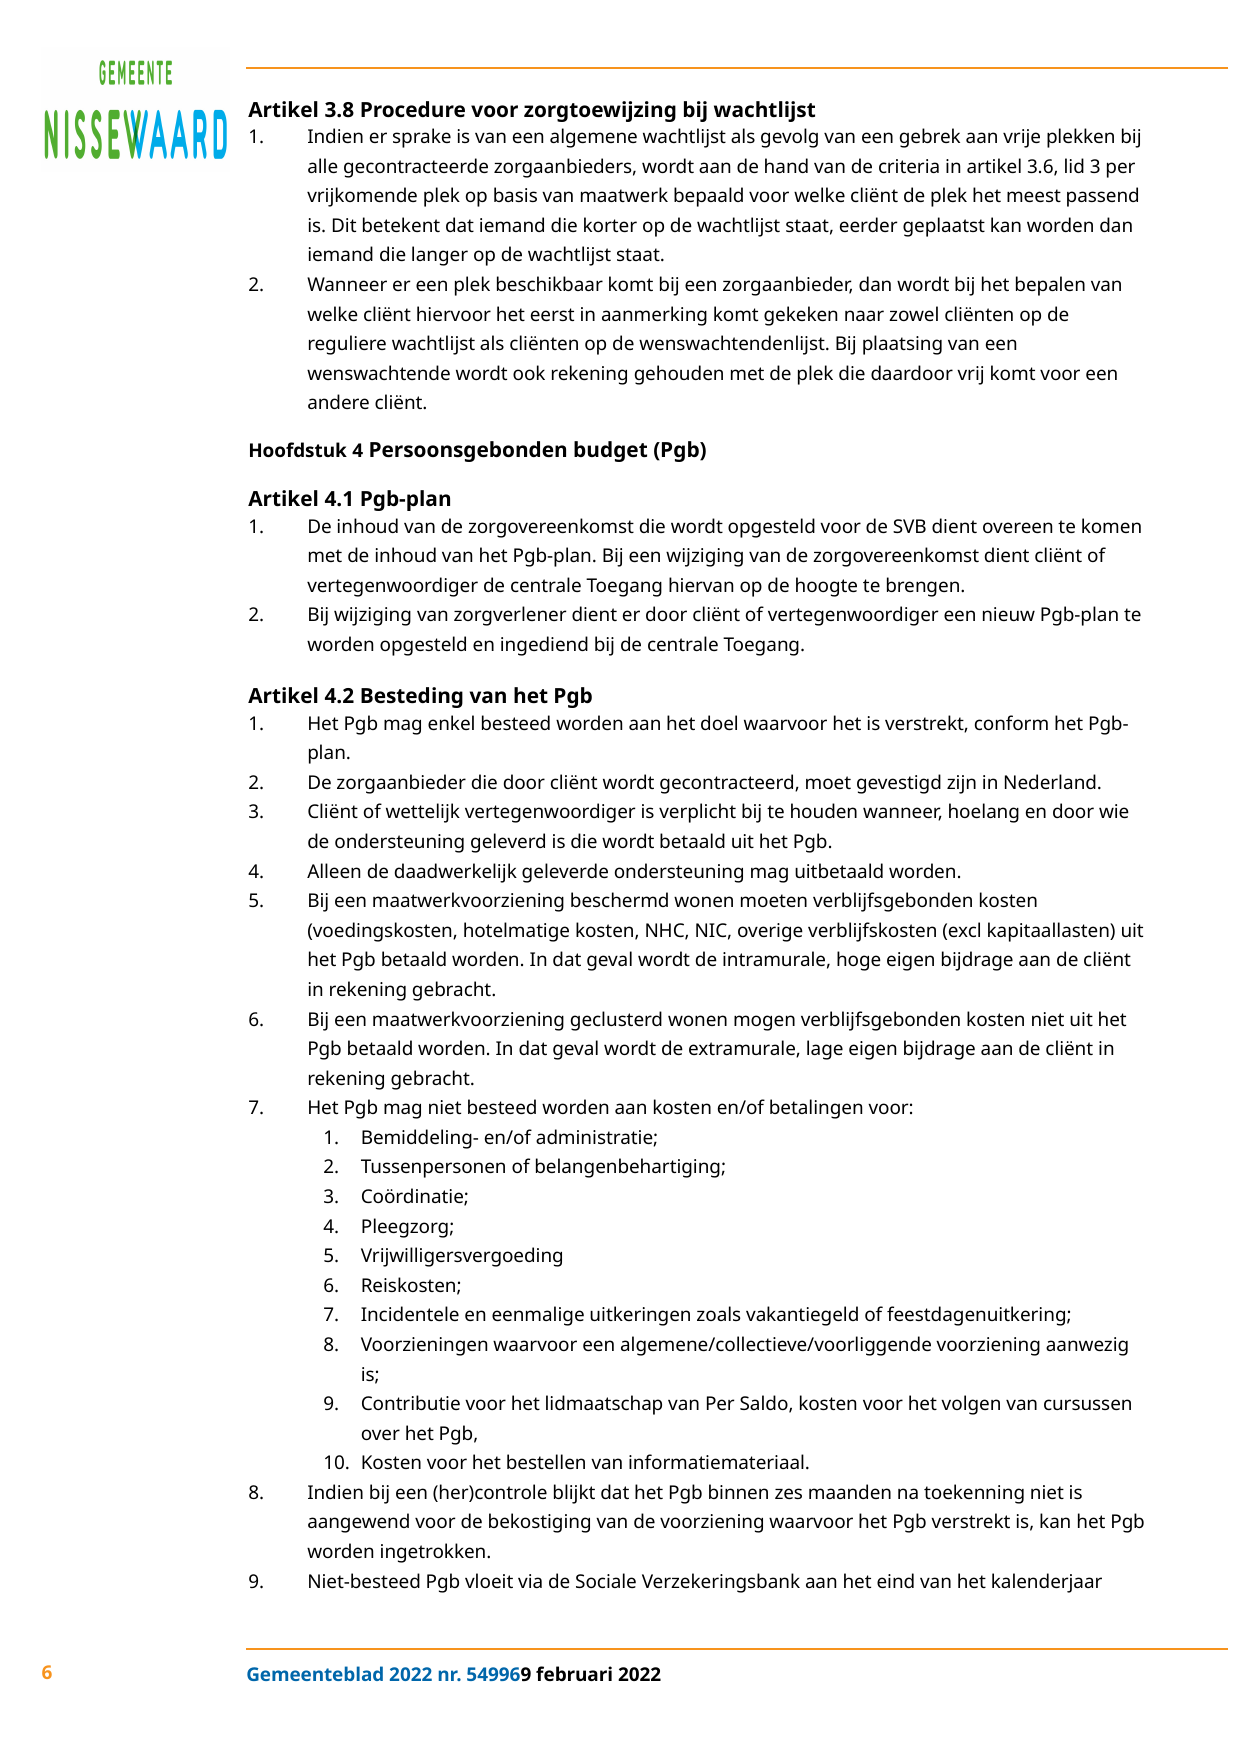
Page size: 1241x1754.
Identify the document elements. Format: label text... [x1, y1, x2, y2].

list Pleegzorg; [323, 1213, 1152, 1239]
list Vrijwilligersvergoeding [323, 1242, 1152, 1268]
list Wanneer er een plek beschikbaar komt bij een zorgaanbieder, dan wordt bij het bepalen van welke cliënt hiervoor het eerst in aanmerking komt gekeken naar zowel cliënten op de reguliere wachtlijst als cliënten op de wenswachtendenlijst. Bij plaatsing van een wenswachtende wordt ook rekening gehouden met de plek die daardoor vrij komt voor een andere cliënt. [248, 271, 1152, 415]
list Tussenpersonen of belangenbehartiging; [323, 1154, 1152, 1179]
list Voorzieningen waarvoor een algemene/collectieve/voorliggende voorziening aanwezig is; [323, 1331, 1152, 1387]
list Contributie voor het lidmaatschap van Per Saldo, kosten voor het volgen van cursussen over het Pgb, [323, 1390, 1152, 1446]
picture [41, 47, 231, 172]
list Coördinatie; [323, 1183, 1152, 1209]
list Reiskosten; [323, 1272, 1152, 1298]
list Het Pgb mag enkel besteed worden aan het doel waarvoor het is verstrekt, conform het Pgb-plan. [248, 710, 1152, 765]
list Alleen de daadwerkelijk geleverde ondersteuning mag uitbetaald worden. [248, 858, 1152, 884]
text Artikel 3.8 Procedure voor zorgtoewijzing bij wachtlijst [248, 95, 1152, 123]
list Cliënt of wettelijk vertegenwoordiger is verplicht bij te houden wanneer, hoelang en door wie de ondersteuning geleverd is die wordt betaald uit het Pgb. [248, 799, 1152, 854]
list Bij een maatwerkvoorziening beschermd wonen moeten verblijfsgebonden kosten (voedingskosten, hotelmatige kosten, NHC, NIC, overige verblijfskosten (excl kapitaallasten) uit het Pgb betaald worden. In dat geval wordt de intramurale, hoge eigen bijdrage aan de cliënt in rekening gebracht. [248, 887, 1152, 1002]
list De inhoud van de zorgovereenkomst die wordt opgesteld voor de SVB dient overeen te komen met de inhoud van het Pgb-plan. Bij een wijziging van de zorgovereenkomst dient cliënt of vertegenwoordiger de centrale Toegang hiervan op de hoogte te brengen. [248, 513, 1152, 598]
list Kosten voor het bestellen van informatiemateriaal. [323, 1449, 1152, 1475]
list Bemiddeling- en/of administratie; [323, 1124, 1152, 1150]
list Niet-besteed Pgb vloeit via de Sociale Verzekeringsbank aan het eind van het kalenderjaar [248, 1568, 1152, 1594]
list Indien er sprake is van een algemene wachtlijst als gevolg van een gebrek aan vrije plekken bij alle gecontracteerde zorgaanbieders, wordt aan de hand van de criteria in artikel 3.6, lid 3 per vrijkomende plek op basis van maatwerk bepaald voor welke cliënt de plek het meest passend is. Dit betekent dat iemand die korter op de wachtlijst staat, eerder geplaatst kan worden dan iemand die langer op de wachtlijst staat. [248, 123, 1152, 267]
text Hoofdstuk 4 Persoonsgebonden budget (Pgb) [248, 435, 1152, 463]
text Artikel 4.2 Besteding van het Pgb [248, 682, 1152, 710]
list Incidentele en eenmalige uitkeringen zoals vakantiegeld of feestdagenuitkering; [323, 1302, 1152, 1327]
text Artikel 4.1 Pgb-plan [248, 484, 1152, 513]
list Het Pgb mag niet besteed worden aan kosten en/of betalingen voor: [248, 1094, 1152, 1120]
list Bij een maatwerkvoorziening geclusterd wonen mogen verblijfsgebonden kosten niet uit het Pgb betaald worden. In dat geval wordt de extramurale, lage eigen bijdrage aan de cliënt in rekening gebracht. [248, 1006, 1152, 1091]
list Bij wijziging van zorgverlener dient er door cliënt of vertegenwoordiger een nieuw Pgb-plan te worden opgesteld en ingediend bij de centrale Toegang. [248, 602, 1152, 657]
list De zorgaanbieder die door cliënt wordt gecontracteerd, moet gevestigd zijn in Nederland. [248, 769, 1152, 795]
list Indien bij een (her)controle blijkt dat het Pgb binnen zes maanden na toekenning niet is aangewend voor de bekostiging van de voorziening waarvoor het Pgb verstrekt is, kan het Pgb worden ingetrokken. [248, 1479, 1152, 1564]
